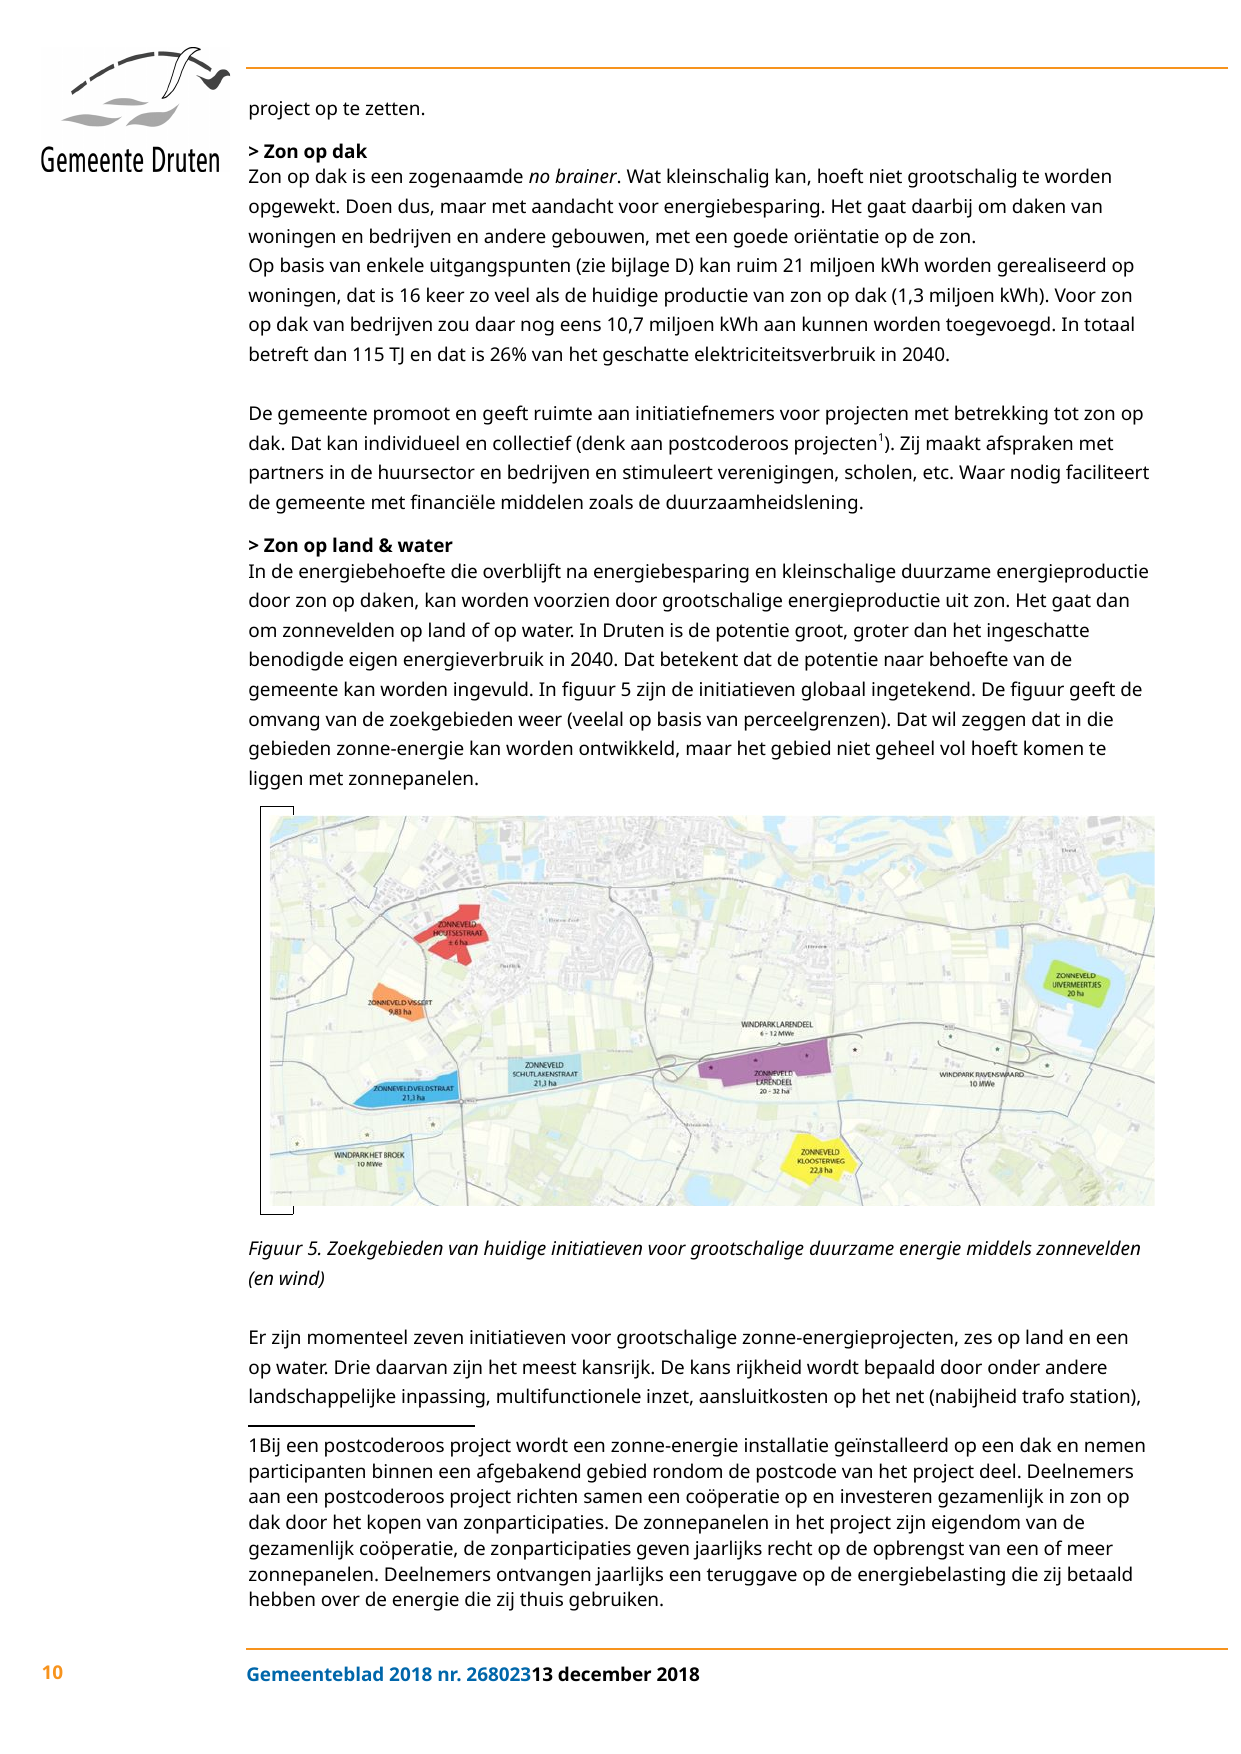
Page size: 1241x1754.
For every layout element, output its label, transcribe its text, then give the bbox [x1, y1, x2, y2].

text > Zon op land & water [248, 532, 1152, 558]
text Figuur 5. Zoekgebieden van huidige initiatieven voor grootschalige duurzame energie middels zonnevelden (en wind) [248, 1236, 1152, 1291]
text Zon op dak is een zogenaamde no brainer. Wat kleinschalig kan, hoeft niet grootschalig te worden opgewekt. Doen dus, maar met aandacht voor energiebesparing. Het gaat daarbij om daken van woningen en bedrijven en andere gebouwen, met een goede oriëntatie op de zon. [248, 164, 1152, 248]
picture [268, 815, 1155, 1206]
text Er zijn momenteel zeven initiatieven voor grootschalige zonne-energieprojecten, zes op land en een op water. Drie daarvan zijn het meest kansrijk. De kans rijkheid wordt bepaald door onder andere landschappelijke inpassing, multifunctionele inzet, aansluitkosten op het net (nabijheid trafo station), [248, 1324, 1152, 1409]
text In de energiebehoefte die overblijft na energiebesparing en kleinschalige duurzame energieproductie door zon op daken, kan worden voorzien door grootschalige energieproductie uit zon. Het gaat dan om zonnevelden op land of op water. In Druten is de potentie groot, groter dan het ingeschatte benodigde eigen energieverbruik in 2040. Dat betekent dat de potentie naar behoefte van de gemeente kan worden ingevuld. In figuur 5 zijn de initiatieven globaal ingetekend. De figuur geeft de omvang van de zoekgebieden weer (veelal op basis van perceelgrenzen). Dat wil zeggen dat in die gebieden zonne-energie kan worden ontwikkeld, maar het gebied niet geheel vol hoeft komen te liggen met zonnepanelen. [248, 558, 1152, 791]
text Bij een postcoderoos project wordt een zonne-energie installatie geïnstalleerd op een dak en nemen participanten binnen een afgebakend gebied rondom de postcode van het project deel. Deelnemers aan een postcoderoos project richten samen een coöperatie op en investeren gezamenlijk in zon op dak door het kopen van zonparticipaties. De zonnepanelen in het project zijn eigendom van de gezamenlijk coöperatie, de zonparticipaties geven jaarlijks recht op de opbrengst van een of meer zonnepanelen. Deelnemers ontvangen jaarlijks een teruggave op de energiebelasting die zij betaald hebben over de energie die zij thuis gebruiken. [248, 1432, 1152, 1612]
text De gemeente promoot en geeft ruimte aan initiatiefnemers voor projecten met betrekking tot zon op dak. Dat kan individueel en collectief (denk aan postcoderoos projecten). Zij maakt afspraken met partners in de huursector en bedrijven en stimuleert verenigingen, scholen, etc. Waar nodig faciliteert de gemeente met financiële middelen zoals de duurzaamheidslening. [248, 400, 1152, 515]
picture [41, 47, 231, 172]
text project op te zetten. [248, 95, 1152, 121]
text > Zon op dak [248, 138, 1152, 164]
text Op basis van enkele uitgangspunten (zie bijlage D) kan ruim 21 miljoen kWh worden gerealiseerd op woningen, dat is 16 keer zo veel als de huidige productie van zon op dak (1,3 miljoen kWh). Voor zon op dak van bedrijven zou daar nog eens 10,7 miljoen kWh aan kunnen worden toegevoegd. In totaal betreft dan 115 TJ en dat is 26% van het geschatte elektriciteitsverbruik in 2040. [248, 252, 1152, 367]
